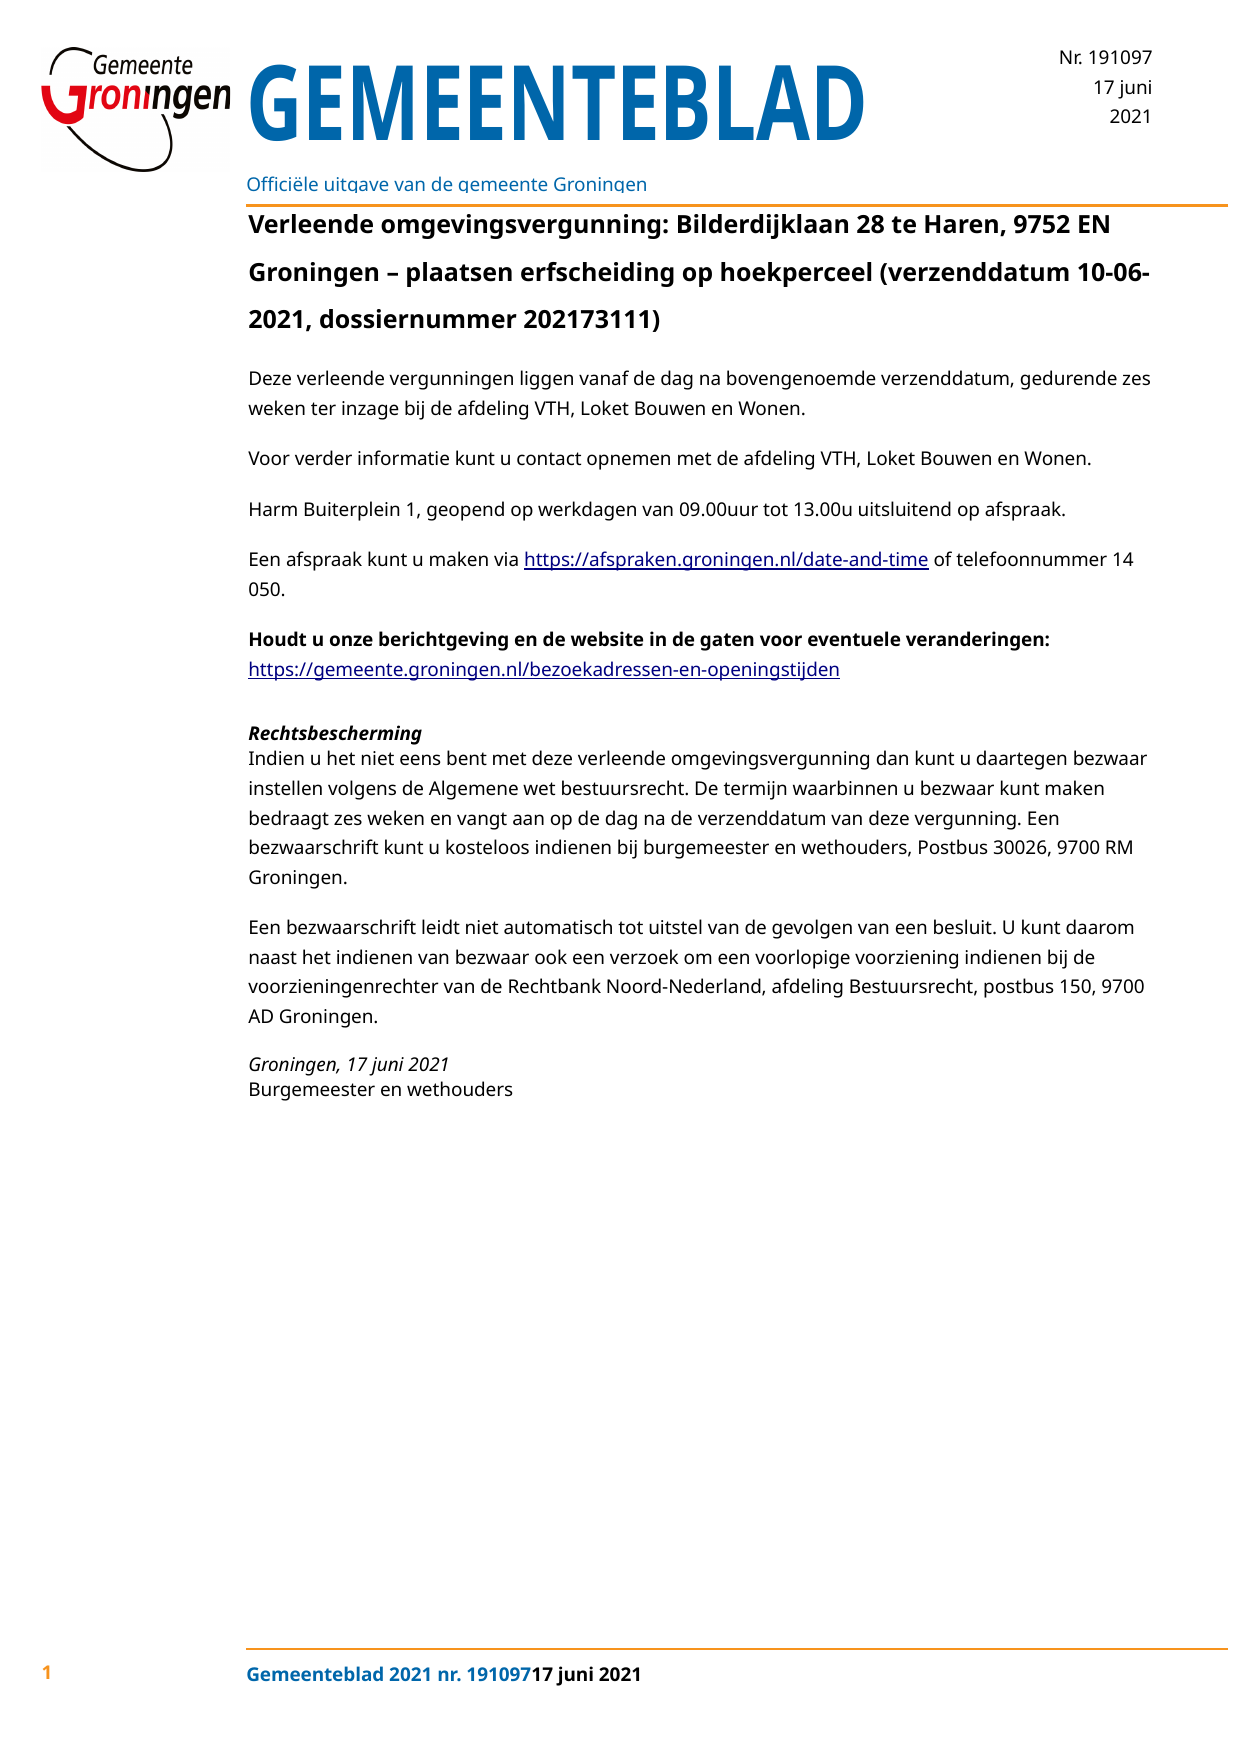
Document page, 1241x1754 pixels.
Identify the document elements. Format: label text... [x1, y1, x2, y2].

picture [41, 47, 231, 172]
text Houdt u onze berichtgeving en de website in de gaten voor eventuele veranderingen: https://gemeente.groningen.nl/bezoekadressen-en-openingstijden [248, 626, 1152, 682]
text Deze verleende vergunningen liggen vanaf de dag na bovengenoemde verzenddatum, gedurende zes weken ter inzage bij de afdeling VTH, Loket Bouwen en Wonen. [248, 366, 1152, 421]
text Verleende omgevingsvergunning: Bilderdijklaan 28 te Haren, 9752 EN Groningen – plaatsen erfscheiding op hoekperceel (verzenddatum 10-06-2021, dossiernummer 202173111) [248, 207, 1152, 336]
text Een afspraak kunt u maken via https://afspraken.groningen.nl/date-and-time of telefoonnummer 14 050. [248, 546, 1152, 602]
text Burgemeester en wethouders [248, 1077, 1152, 1102]
text Harm Buiterplein 1, geopend op werkdagen van 09.00uur tot 13.00u uitsluitend op afspraak. [248, 496, 1152, 522]
text Rechtsbescherming [248, 720, 1152, 746]
text Indien u het niet eens bent met deze verleende omgevingsvergunning dan kunt u daartegen bezwaar instellen volgens de Algemene wet bestuursrecht. De termijn waarbinnen u bezwaar kunt maken bedraagt zes weken en vangt aan op de dag na de verzenddatum van deze vergunning. Een bezwaarschrift kunt u kosteloos indienen bij burgemeester en wethouders, Postbus 30026, 9700 RM Groningen. [248, 746, 1152, 890]
text Groningen, 17 juni 2021 [248, 1051, 1152, 1077]
text Een bezwaarschrift leidt niet automatisch tot uitstel van de gevolgen van een besluit. U kunt daarom naast het indienen van bezwaar ook een verzoek om een voorlopige voorziening indienen bij de voorzieningenrechter van de Rechtbank Noord-Nederland, afdeling Bestuursrecht, postbus 150, 9700 AD Groningen. [248, 914, 1152, 1029]
text Voor verder informatie kunt u contact opnemen met de afdeling VTH, Loket Bouwen en Wonen. [248, 446, 1152, 471]
